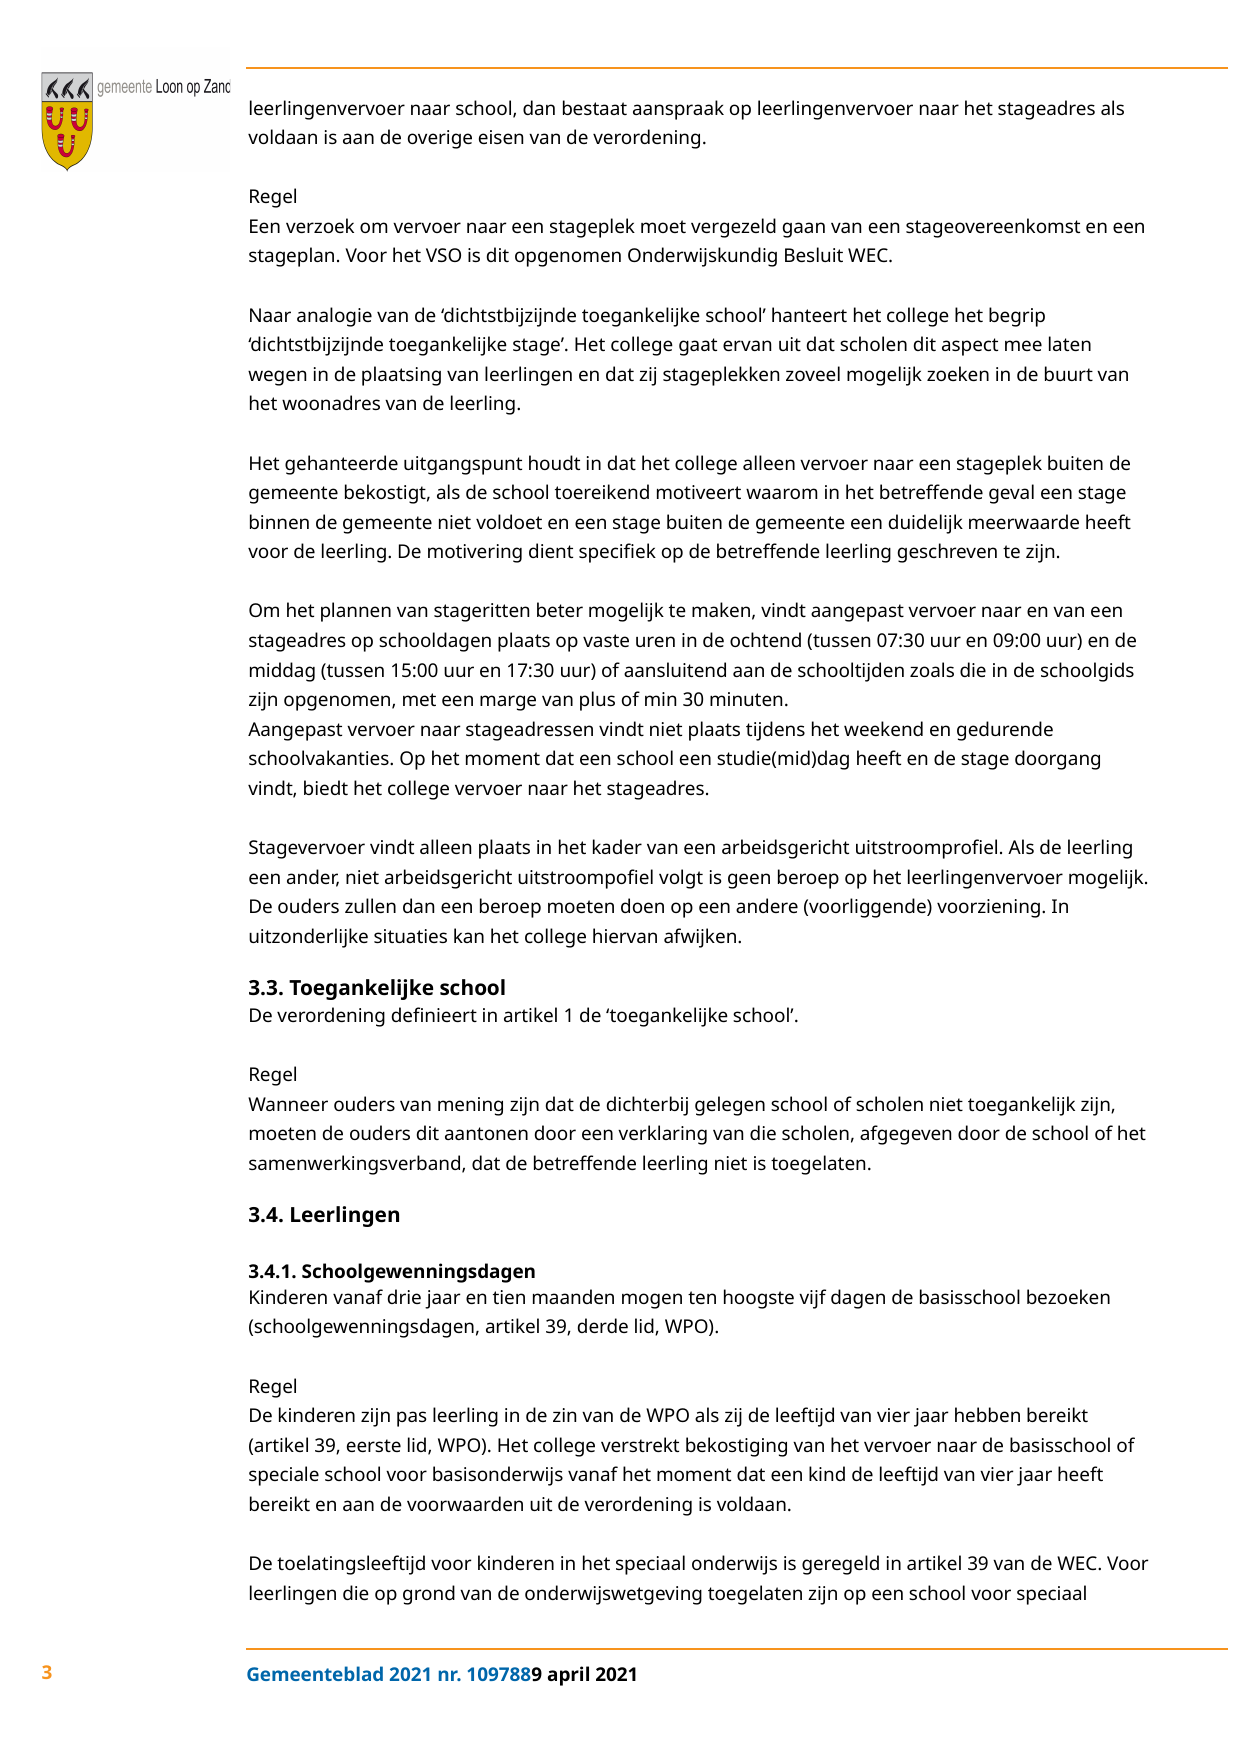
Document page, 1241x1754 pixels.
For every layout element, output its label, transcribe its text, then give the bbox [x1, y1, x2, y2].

text Stagevervoer vindt alleen plaats in het kader van een arbeidsgericht uitstroomprofiel. Als de leerling een ander, niet arbeidsgericht uitstroompofiel volgt is geen beroep op het leerlingenvervoer mogelijk. De ouders zullen dan een beroep moeten doen op een andere (voorliggende) voorziening. In uitzonderlijke situaties kan het college hiervan afwijken. [248, 834, 1152, 949]
text Om het plannen van stageritten beter mogelijk te maken, vindt aangepast vervoer naar en van een stageadres op schooldagen plaats op vaste uren in de ochtend (tussen 07:30 uur en 09:00 uur) en de middag (tussen 15:00 uur en 17:30 uur) of aansluitend aan de schooltijden zoals die in de schoolgids zijn opgenomen, met een marge van plus of min 30 minuten. [248, 598, 1152, 712]
text De kinderen zijn pas leerling in de zin van de WPO als zij de leeftijd van vier jaar hebben bereikt (artikel 39, eerste lid, WPO). Het college verstrekt bekostiging van het vervoer naar de basisschool of speciale school voor basisonderwijs vanaf het moment dat een kind de leeftijd van vier jaar heeft bereikt en aan de voorwaarden uit de verordening is voldaan. [248, 1402, 1152, 1517]
text Kinderen vanaf drie jaar en tien maanden mogen ten hoogste vijf dagen de basisschool bezoeken (schoolgewenningsdagen, artikel 39, derde lid, WPO). [248, 1284, 1152, 1339]
picture [41, 47, 231, 172]
text Regel [248, 1061, 1152, 1087]
text Regel [248, 183, 1152, 209]
text 3.4. Leerlingen [248, 1200, 1152, 1229]
text Het gehanteerde uitgangspunt houdt in dat het college alleen vervoer naar een stageplek buiten de gemeente bekostigt, als de school toereikend motiveert waarom in het betreffende geval een stage binnen de gemeente niet voldoet en een stage buiten de gemeente een duidelijk meerwaarde heeft voor de leerling. De motivering dient specifiek op de betreffende leerling geschreven te zijn. [248, 450, 1152, 564]
text 3.4.1. Schoolgewenningsdagen [248, 1258, 1152, 1284]
text Naar analogie van de ‘dichtstbijzijnde toegankelijke school’ hanteert het college het begrip ‘dichtstbijzijnde toegankelijke stage’. Het college gaat ervan uit dat scholen dit aspect mee laten wegen in de plaatsing van leerlingen en dat zij stageplekken zoveel mogelijk zoeken in de buurt van het woonadres van de leerling. [248, 302, 1152, 416]
text Aangepast vervoer naar stageadressen vindt niet plaats tijdens het weekend en gedurende schoolvakanties. Op het moment dat een school een studie(mid)dag heeft en de stage doorgang vindt, biedt het college vervoer naar het stageadres. [248, 716, 1152, 801]
text Regel [248, 1373, 1152, 1398]
text Wanneer ouders van mening zijn dat de dichterbij gelegen school of scholen niet toegankelijk zijn, moeten de ouders dit aantonen door een verklaring van die scholen, afgegeven door de school of het samenwerkingsverband, dat de betreffende leerling niet is toegelaten. [248, 1091, 1152, 1176]
text De verordening definieert in artikel 1 de ‘toegankelijke school’. [248, 1002, 1152, 1028]
text Een verzoek om vervoer naar een stageplek moet vergezeld gaan van een stageovereenkomst en een stageplan. Voor het VSO is dit opgenomen Onderwijskundig Besluit WEC. [248, 213, 1152, 268]
text De toelatingsleeftijd voor kinderen in het speciaal onderwijs is geregeld in artikel 39 van de WEC. Voor leerlingen die op grond van de onderwijswetgeving toegelaten zijn op een school voor speciaal [248, 1550, 1152, 1606]
text leerlingenvervoer naar school, dan bestaat aanspraak op leerlingenvervoer naar het stageadres als voldaan is aan de overige eisen van de verordening. [248, 95, 1152, 150]
text 3.3. Toegankelijke school [248, 973, 1152, 1002]
